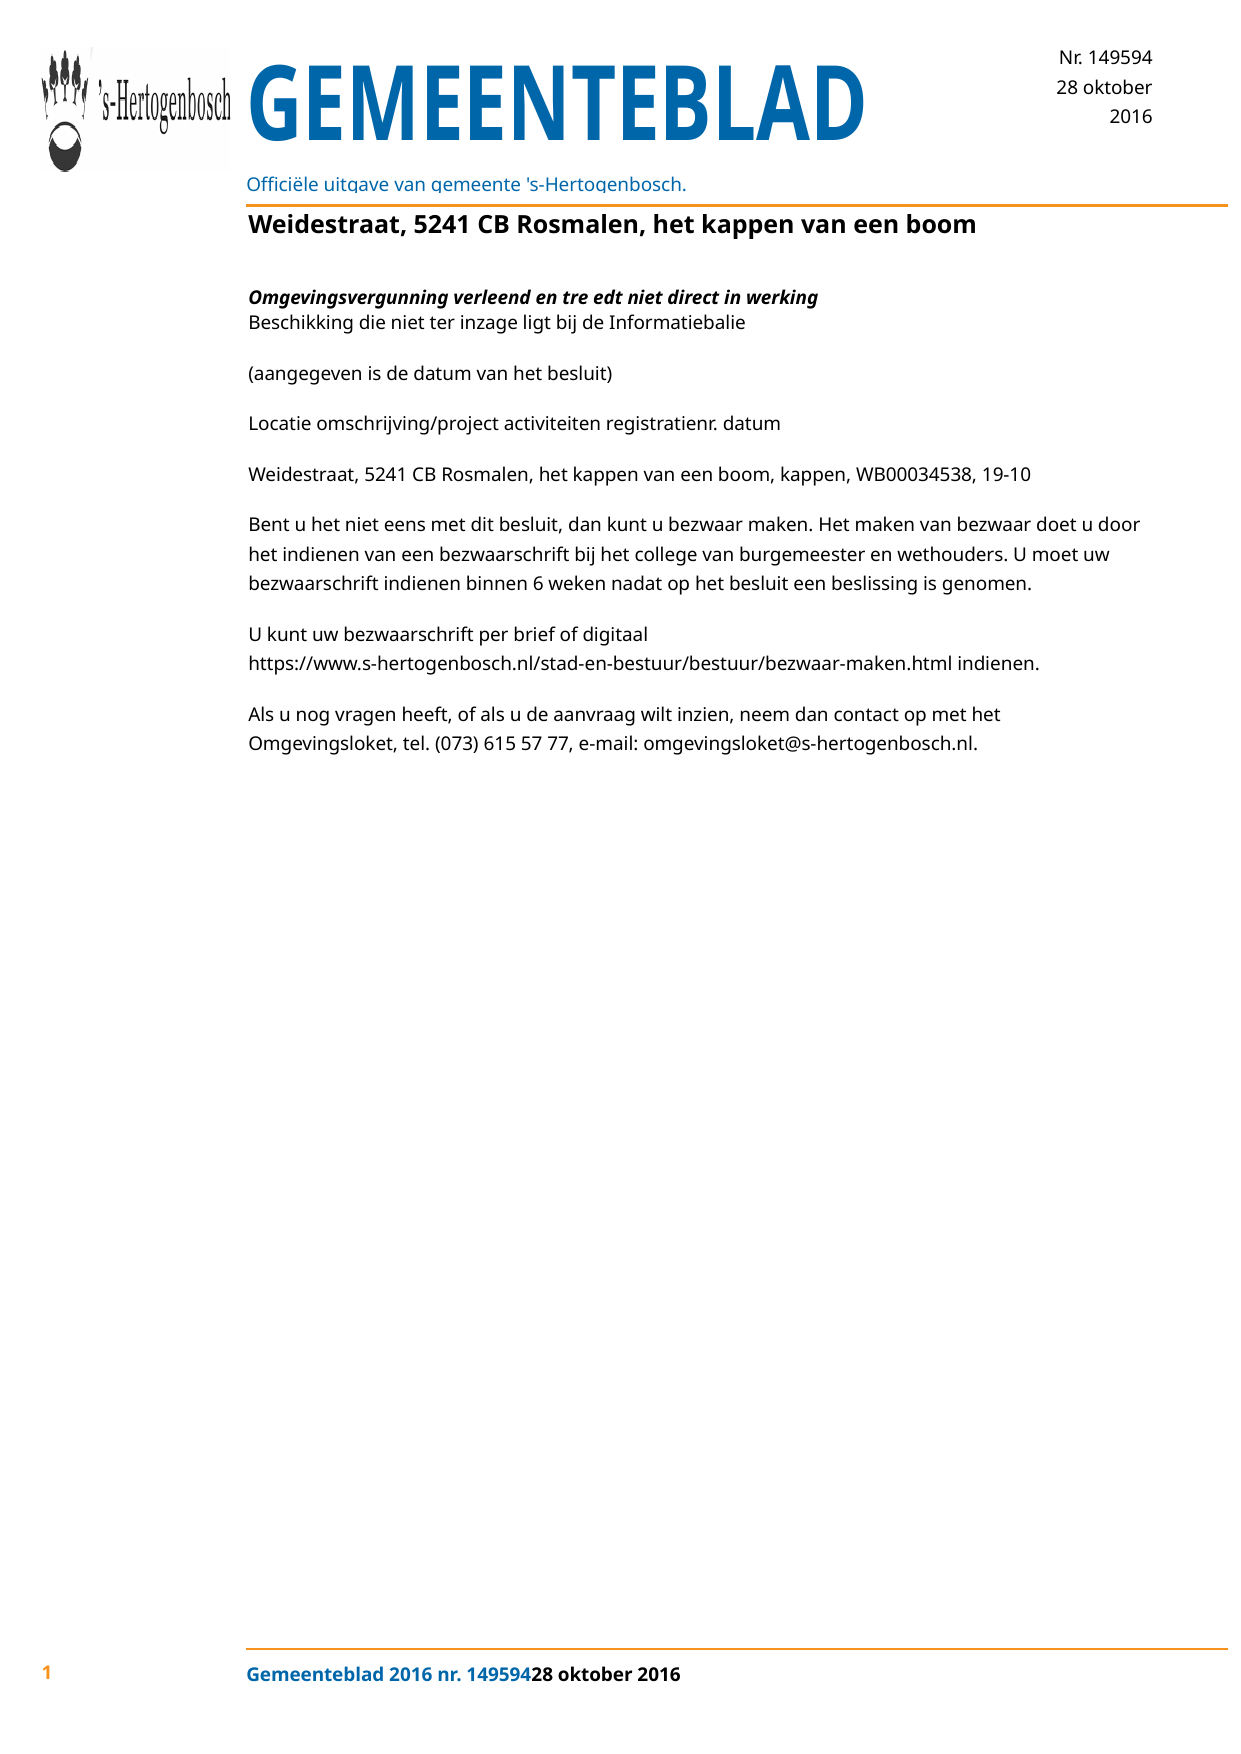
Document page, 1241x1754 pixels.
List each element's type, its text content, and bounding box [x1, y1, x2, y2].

text Omgevingsvergunning verleend en tre edt niet direct in werking [248, 284, 1152, 309]
text Locatie omschrijving/project activiteiten registratienr. datum [248, 410, 1152, 436]
text Weidestraat, 5241 CB Rosmalen, het kappen van een boom, kappen, WB00034538, 19-10 [248, 461, 1152, 487]
text (aangegeven is de datum van het besluit) [248, 360, 1152, 386]
text Beschikking die niet ter inzage ligt bij de Informatiebalie [248, 309, 1152, 335]
picture [41, 47, 231, 172]
text Als u nog vragen heeft, of als u de aanvraag wilt inzien, neem dan contact op met het Omgevingsloket, tel. (073) 615 57 77, e-mail: omgevingsloket@s-hertogenbosch.nl. [248, 701, 1152, 756]
text U kunt uw bezwaarschrift per brief of digitaal https://www.s-hertogenbosch.nl/stad-en-bestuur/bestuur/bezwaar-maken.html indienen. [248, 621, 1152, 676]
text Bent u het niet eens met dit besluit, dan kunt u bezwaar maken. Het maken van bezwaar doet u door het indienen van een bezwaarschrift bij het college van burgemeester en wethouders. U moet uw bezwaarschrift indienen binnen 6 weken nadat op het besluit een beslissing is genomen. [248, 511, 1152, 596]
text Weidestraat, 5241 CB Rosmalen, het kappen van een boom [248, 207, 1152, 241]
